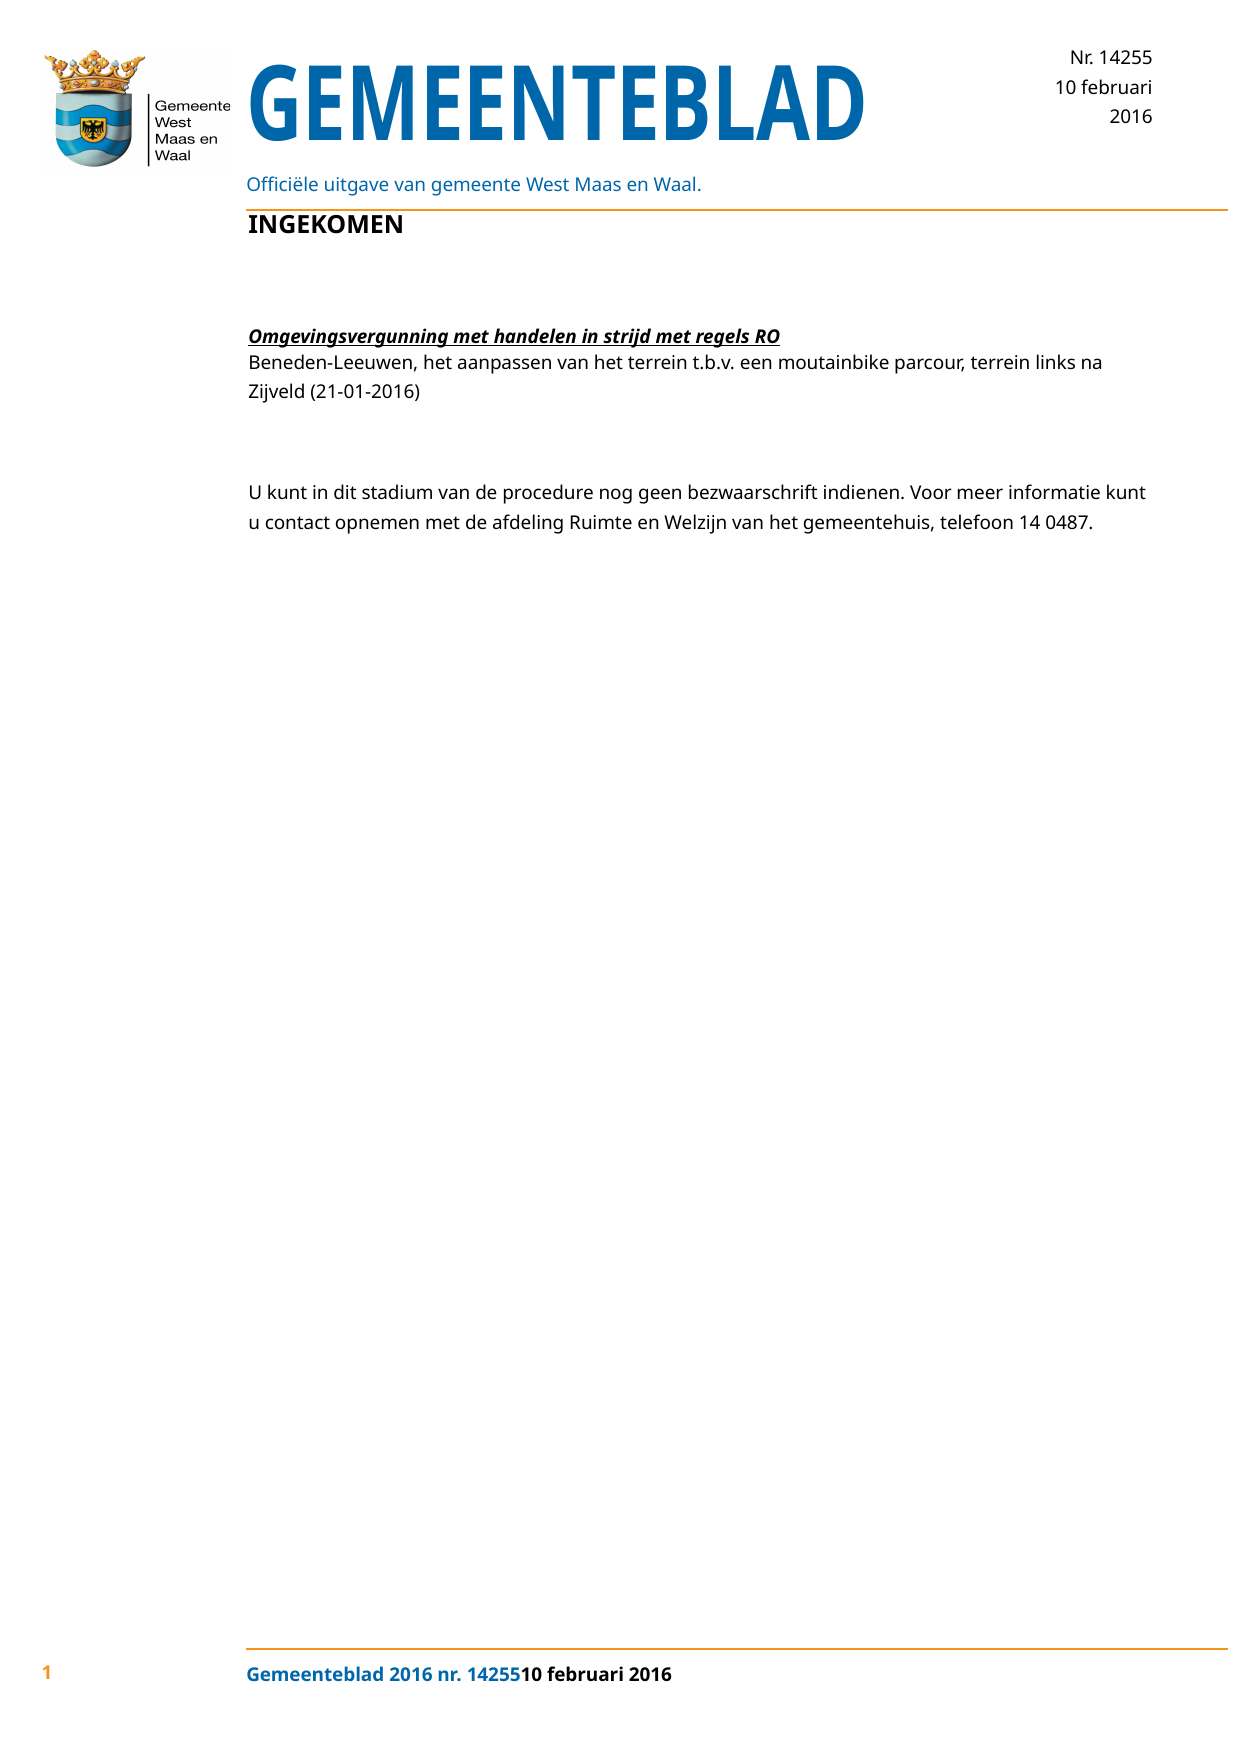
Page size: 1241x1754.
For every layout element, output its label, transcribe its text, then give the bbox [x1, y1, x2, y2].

text Omgevingsvergunning met handelen in strijd met regels RO [248, 323, 1152, 349]
text U kunt in dit stadium van de procedure nog geen bezwaarschrift indienen. Voor meer informatie kunt u contact opnemen met de afdeling Ruimte en Welzijn van het gemeentehuis, telefoon 14 0487. [248, 479, 1152, 534]
picture [41, 47, 231, 172]
text Beneden-Leeuwen, het aanpassen van het terrein t.b.v. een moutainbike parcour, terrein links na Zijveld (21-01-2016) [248, 349, 1152, 404]
text INGEKOMEN [248, 211, 1152, 241]
